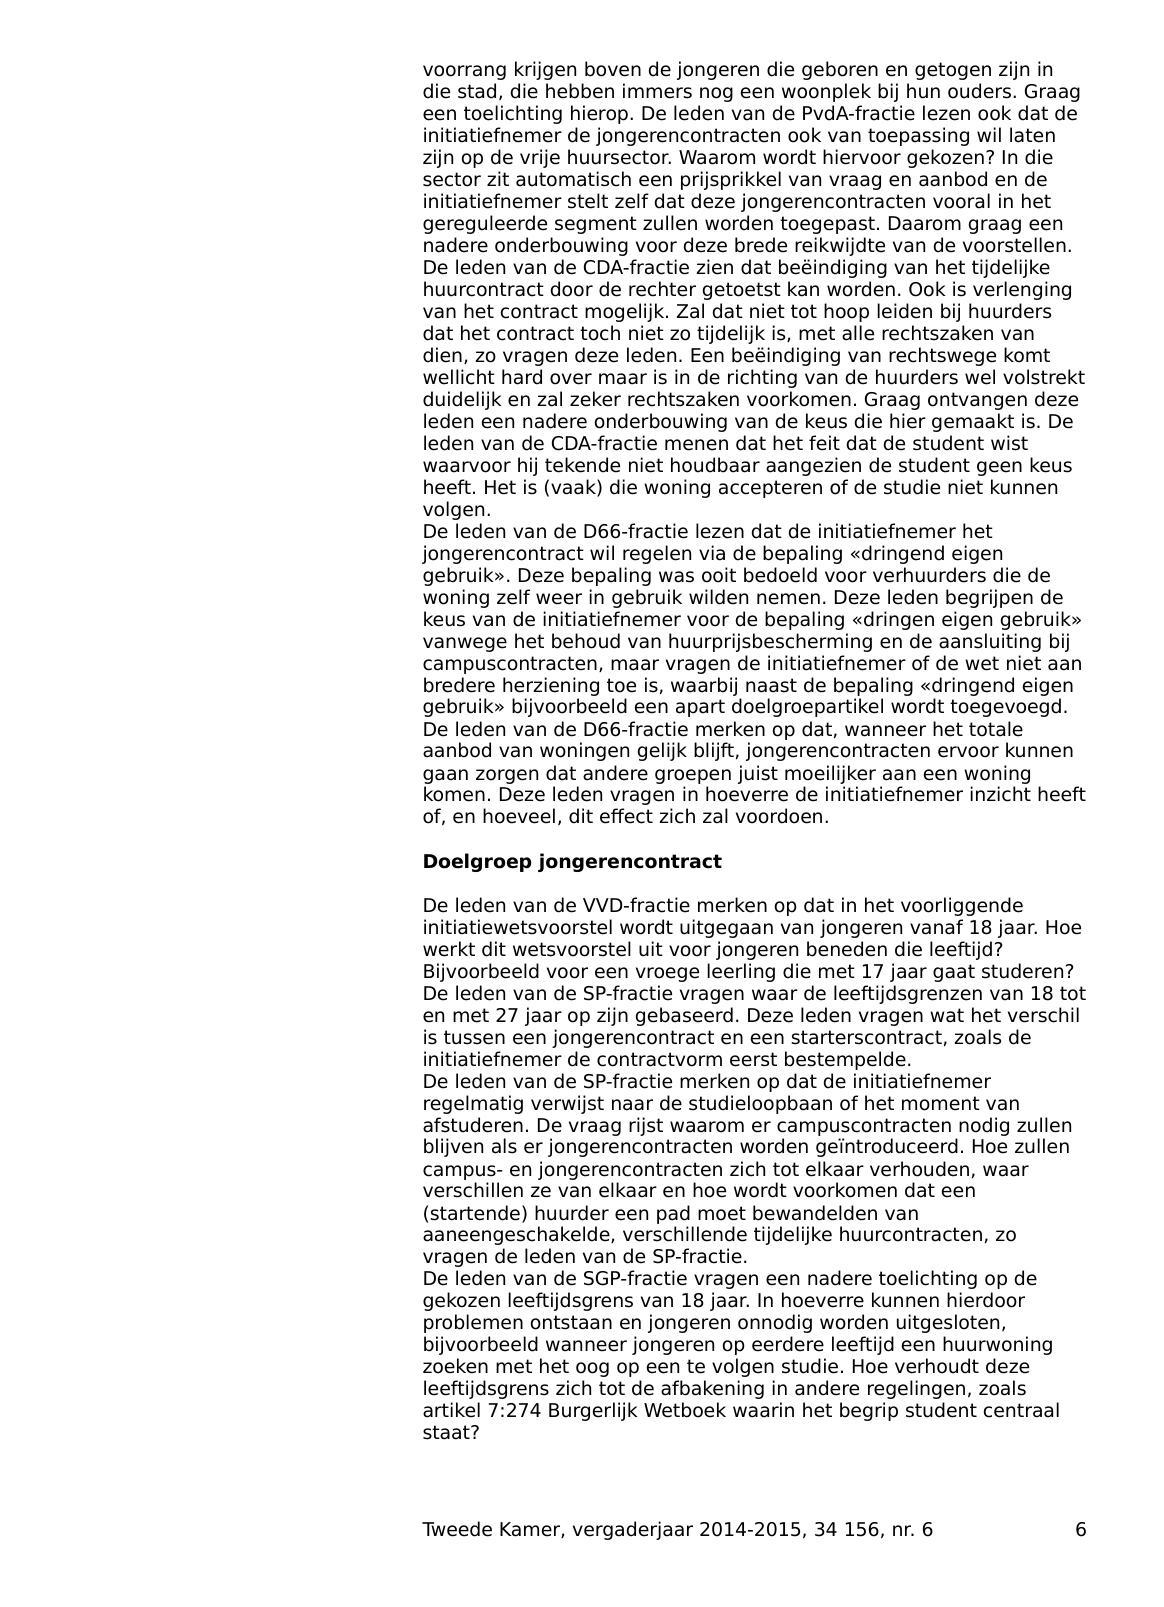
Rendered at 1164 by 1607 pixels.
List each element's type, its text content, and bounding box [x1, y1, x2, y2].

text De leden van de VVD-fractie merken op dat in het voorliggende initiatiewetsvoorstel wordt uitgegaan van jongeren vanaf 18 jaar. Hoe werkt dit wetsvoorstel uit voor jongeren beneden die leeftijd? Bijvoorbeeld voor een vroege leerling die met 17 jaar gaat studeren? [422, 895, 1087, 983]
text voorrang krijgen boven de jongeren die geboren en getogen zijn in die stad, die hebben immers nog een woonplek bij hun ouders. Graag een toelichting hierop. De leden van de PvdA-fractie lezen ook dat de initiatiefnemer de jongerencontracten ook van toepassing wil laten zijn op de vrije huursector. Waarom wordt hiervoor gekozen? In die sector zit automatisch een prijsprikkel van vraag en aanbod en de initiatiefnemer stelt zelf dat deze jongerencontracten vooral in het gereguleerde segment zullen worden toegepast. Daarom graag een nadere onderbouwing voor deze brede reikwijdte van de voorstellen. [422, 59, 1087, 257]
text De leden van de SP-fractie merken op dat de initiatiefnemer regelmatig verwijst naar de studieloopbaan of het moment van afstuderen. De vraag rijst waarom er campuscontracten nodig zullen blijven als er jongerencontracten worden geïntroduceerd. Hoe zullen campus- en jongerencontracten zich tot elkaar verhouden, waar verschillen ze van elkaar en hoe wordt voorkomen dat een (startende) huurder een pad moet bewandelden van aaneengeschakelde, verschillende tijdelijke huurcontracten, zo vragen de leden van de SP-fractie. [422, 1071, 1087, 1268]
text De leden van de SGP-fractie vragen een nadere toelichting op de gekozen leeftijdsgrens van 18 jaar. In hoeverre kunnen hierdoor problemen ontstaan en jongeren onnodig worden uitgesloten, bijvoorbeeld wanneer jongeren op eerdere leeftijd een huurwoning zoeken met het oog op een te volgen studie. Hoe verhoudt deze leeftijdsgrens zich tot de afbakening in andere regelingen, zoals artikel 7:274 Burgerlijk Wetboek waarin het begrip student centraal staat? [422, 1268, 1087, 1444]
text De leden van de D66-fractie lezen dat de initiatiefnemer het jongerencontract wil regelen via de bepaling «dringend eigen gebruik». Deze bepaling was ooit bedoeld voor verhuurders die de woning zelf weer in gebruik wilden nemen. Deze leden begrijpen de keus van de initiatiefnemer voor de bepaling «dringen eigen gebruik» vanwege het behoud van huurprijsbescherming en de aansluiting bij campuscontracten, maar vragen de initiatiefnemer of de wet niet aan bredere herziening toe is, waarbij naast de bepaling «dringend eigen gebruik» bijvoorbeeld een apart doelgroepartikel wordt toegevoegd. [422, 521, 1087, 718]
subtitle Doelgroep jongerencontract [422, 851, 1087, 872]
text De leden van de D66-fractie merken op dat, wanneer het totale aanbod van woningen gelijk blijft, jongerencontracten ervoor kunnen gaan zorgen dat andere groepen juist moeilijker aan een woning komen. Deze leden vragen in hoeverre de initiatiefnemer inzicht heeft of, en hoeveel, dit effect zich zal voordoen. [422, 718, 1087, 828]
text De leden van de CDA-fractie zien dat beëindiging van het tijdelijke huurcontract door de rechter getoetst kan worden. Ook is verlenging van het contract mogelijk. Zal dat niet tot hoop leiden bij huurders dat het contract toch niet zo tijdelijk is, met alle rechtszaken van dien, zo vragen deze leden. Een beëindiging van rechtswege komt wellicht hard over maar is in de richting van de huurders wel volstrekt duidelijk en zal zeker rechtszaken voorkomen. Graag ontvangen deze leden een nadere onderbouwing van de keus die hier gemaakt is. De leden van de CDA-fractie menen dat het feit dat de student wist waarvoor hij tekende niet houdbaar aangezien de student geen keus heeft. Het is (vaak) die woning accepteren of de studie niet kunnen volgen. [422, 257, 1087, 521]
text De leden van de SP-fractie vragen waar de leeftijdsgrenzen van 18 tot en met 27 jaar op zijn gebaseerd. Deze leden vragen wat het verschil is tussen een jongerencontract en een starterscontract, zoals de initiatiefnemer de contractvorm eerst bestempelde. [422, 983, 1087, 1071]
